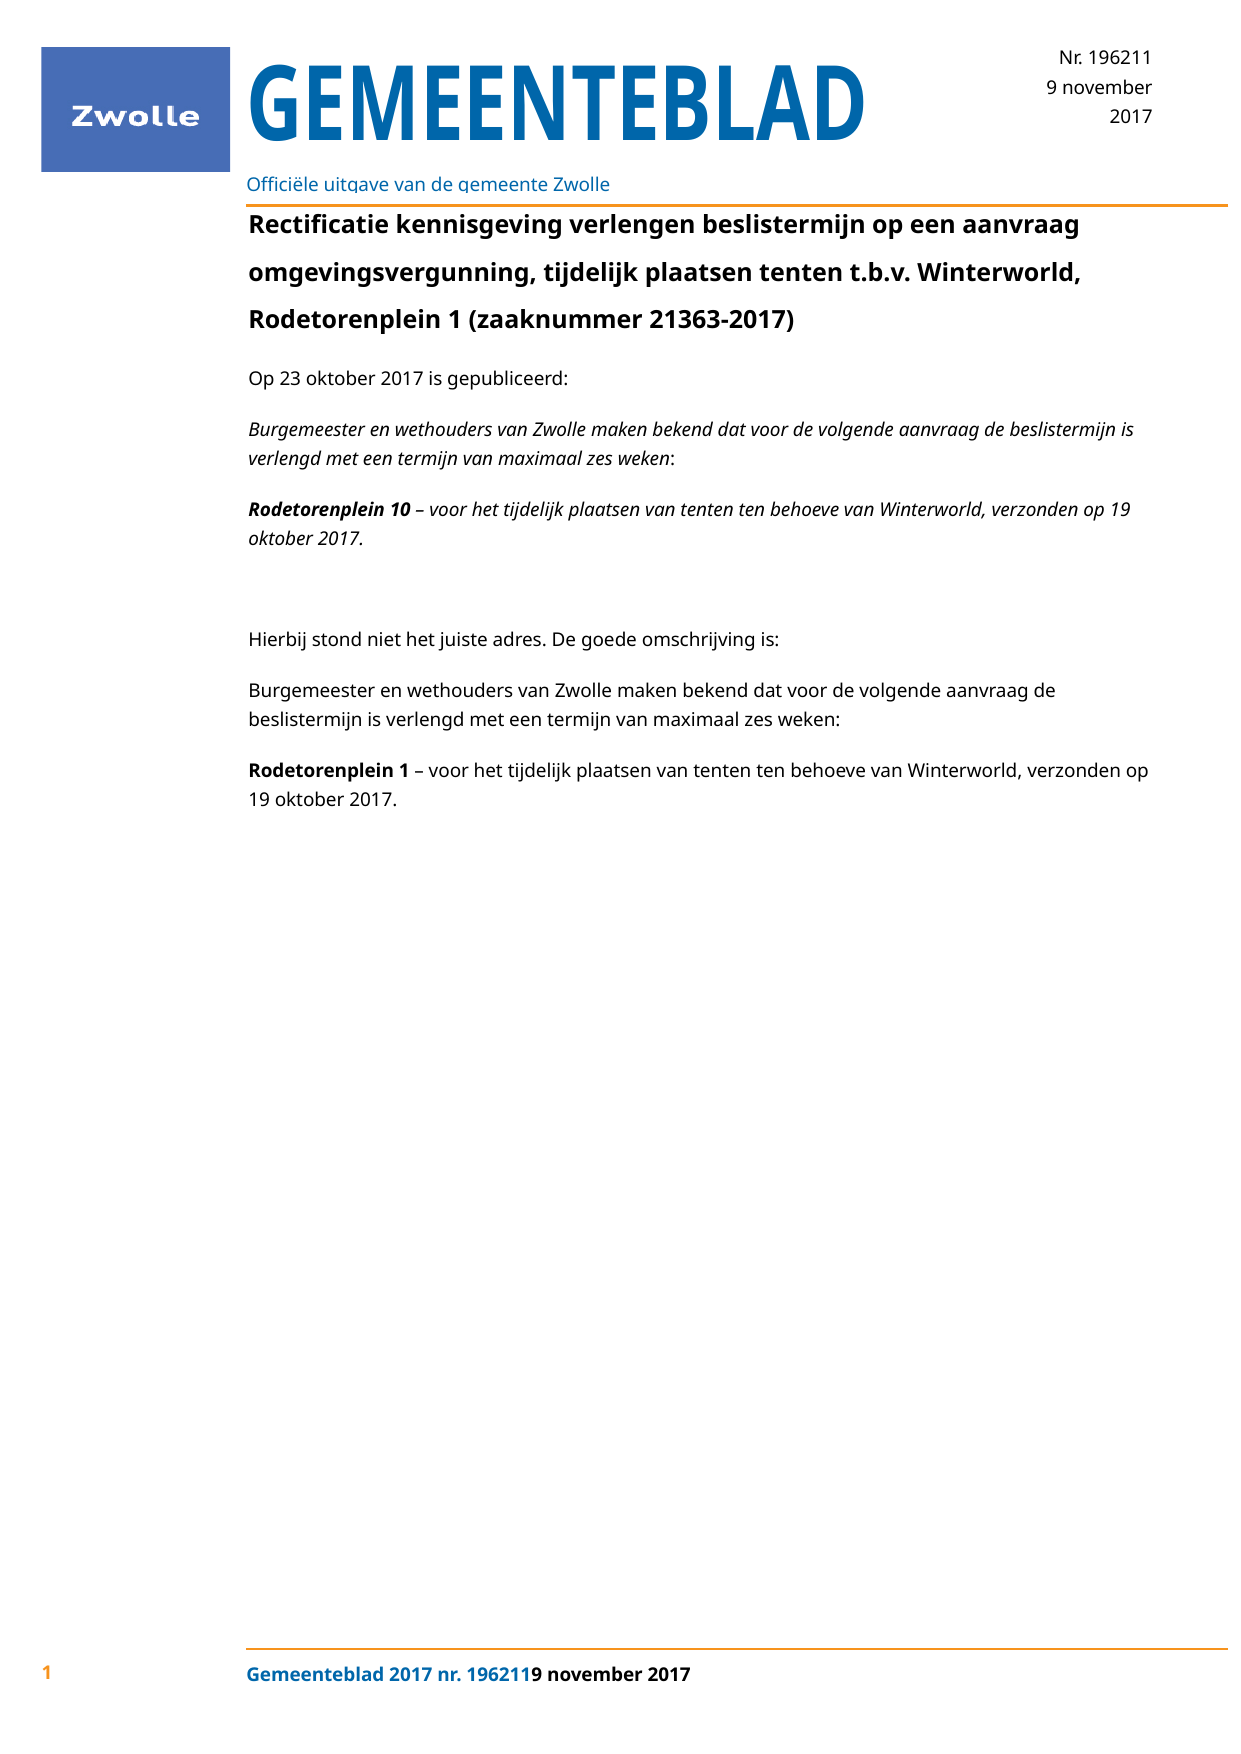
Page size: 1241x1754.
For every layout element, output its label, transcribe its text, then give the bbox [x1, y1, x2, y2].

text Burgemeester en wethouders van Zwolle maken bekend dat voor de volgende aanvraag de beslistermijn is verlengd met een termijn van maximaal zes weken: [248, 677, 1152, 732]
text Rodetorenplein 1 – voor het tijdelijk plaatsen van tenten ten behoeve van Winterworld, verzonden op 19 oktober 2017. [248, 757, 1152, 812]
text Hierbij stond niet het juiste adres. De goede omschrijving is: [248, 626, 1152, 652]
picture [41, 47, 231, 172]
text Op 23 oktober 2017 is gepubliceerd: [248, 366, 1152, 391]
text Rodetorenplein 10 – voor het tijdelijk plaatsen van tenten ten behoeve van Winterworld, verzonden op 19 oktober 2017. [248, 496, 1152, 551]
text Rectificatie kennisgeving verlengen beslistermijn op een aanvraag omgevingsvergunning, tijdelijk plaatsen tenten t.b.v. Winterworld, Rodetorenplein 1 (zaaknummer 21363-2017) [248, 207, 1152, 336]
text Burgemeester en wethouders van Zwolle maken bekend dat voor de volgende aanvraag de beslistermijn is verlengd met een termijn van maximaal zes weken: [248, 416, 1152, 471]
